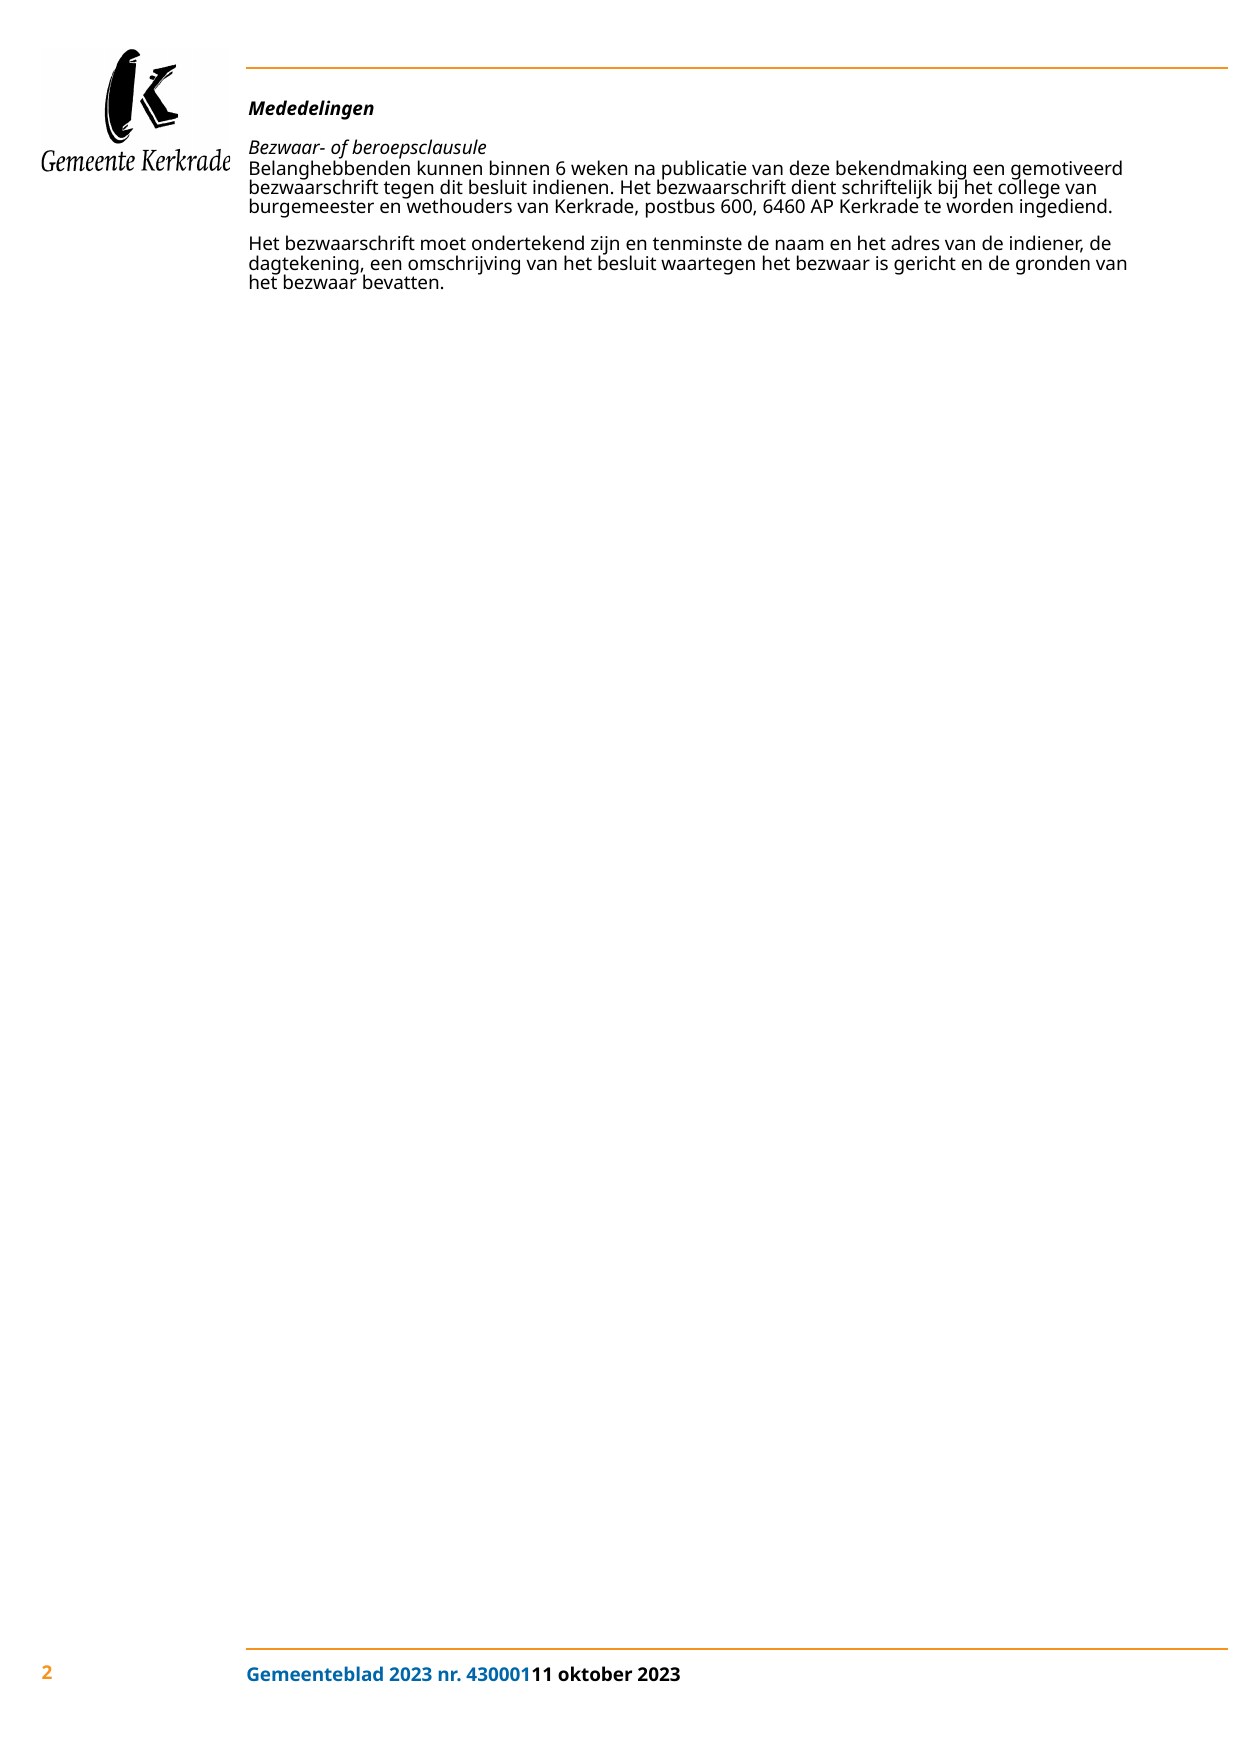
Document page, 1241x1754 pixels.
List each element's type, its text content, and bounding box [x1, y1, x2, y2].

text Belanghebbenden kunnen binnen 6 weken na publicatie van deze bekendmaking een gemotiveerd bezwaarschrift tegen dit besluit indienen. Het bezwaarschrift dient schriftelijk bij het college van burgemeester en wethouders van Kerkrade, postbus 600, 6460 AP Kerkrade te worden ingediend. [248, 160, 1152, 218]
text Bezwaar- of beroepsclausule [248, 134, 1152, 160]
picture [41, 47, 231, 172]
text Het bezwaarschrift moet ondertekend zijn en tenminste de naam en het adres van de indiener, de dagtekening, een omschrijving van het besluit waartegen het bezwaar is gericht en de gronden van het bezwaar bevatten. [248, 235, 1152, 293]
text Mededelingen [248, 95, 1152, 121]
